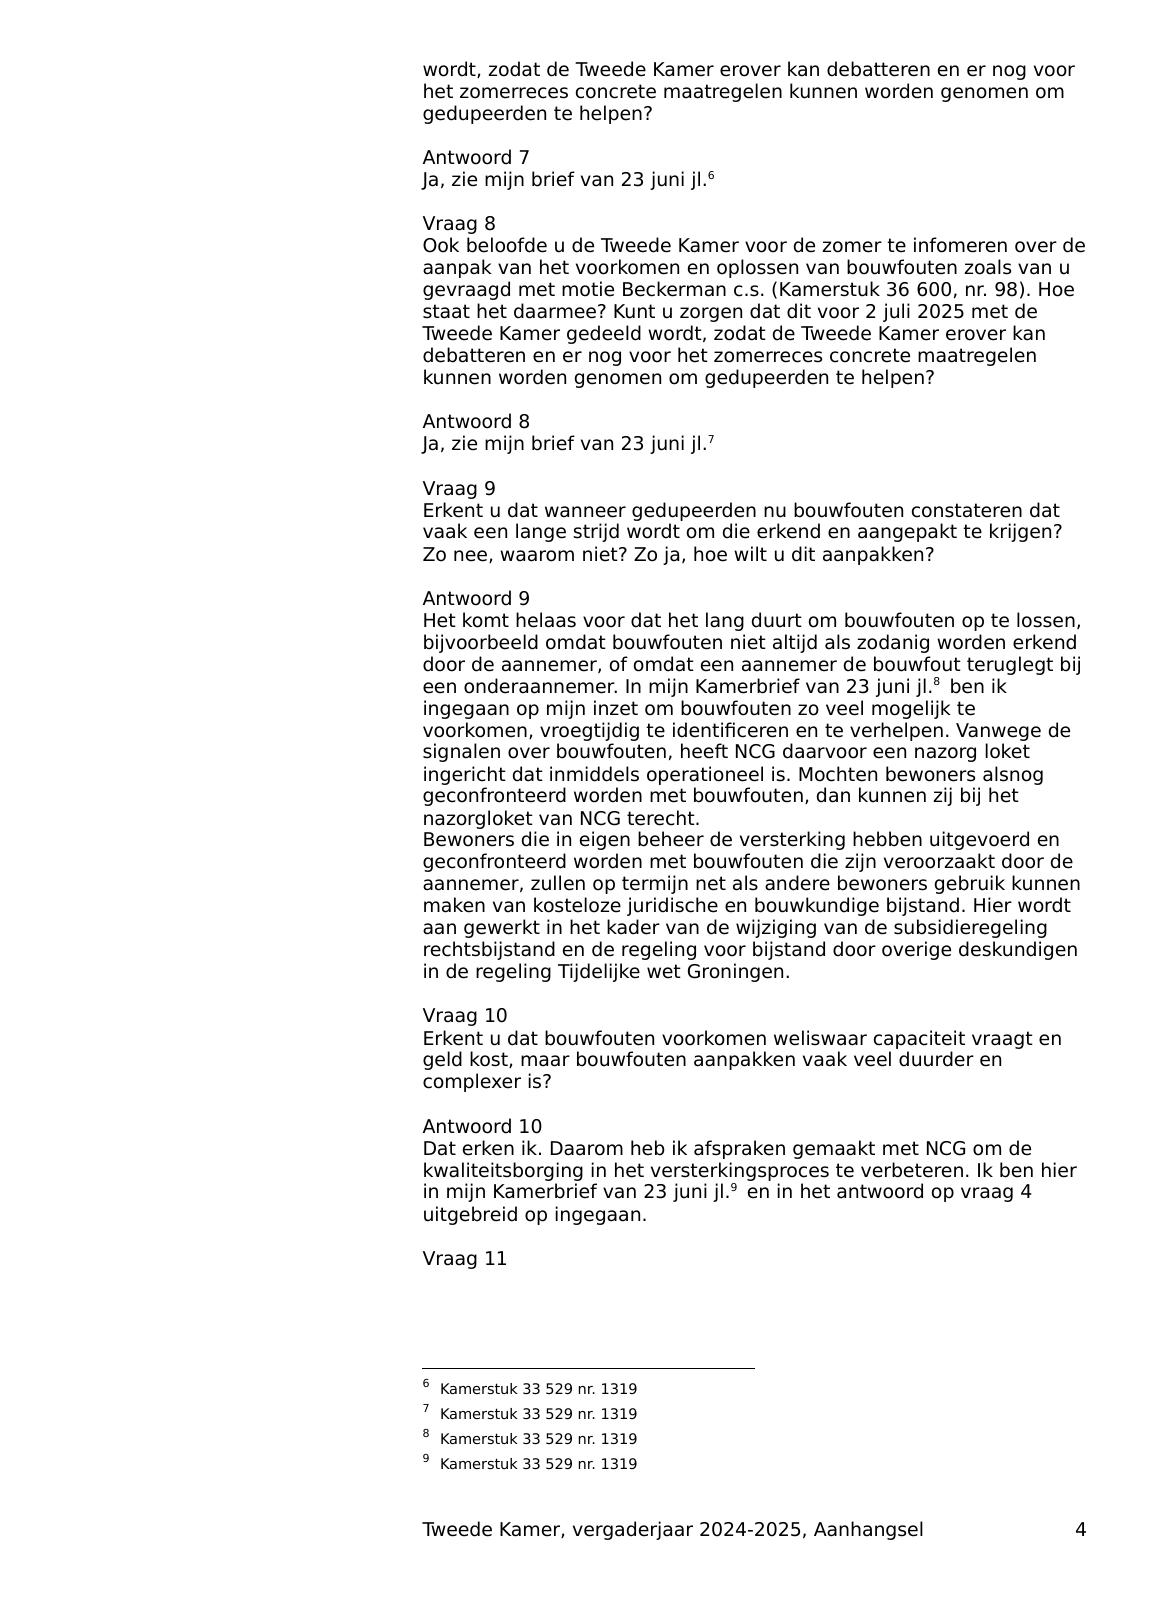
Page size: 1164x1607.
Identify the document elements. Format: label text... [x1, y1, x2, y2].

text Bewoners die in eigen beheer de versterking hebben uitgevoerd en geconfronteerd worden met bouwfouten die zijn veroorzaakt door de aannemer, zullen op termijn net als andere bewoners gebruik kunnen maken van kosteloze juridische en bouwkundige bijstand. Hier wordt aan gewerkt in het kader van de wijziging van de subsidieregeling rechtsbijstand en de regeling voor bijstand door overige deskundigen in de regeling Tijdelijke wet Groningen. [422, 829, 1087, 983]
text Antwoord 10 [422, 1116, 1087, 1137]
text Ja, zie mijn brief van 23 juni jl. [422, 433, 1087, 455]
text Ook beloofde u de Tweede Kamer voor de zomer te infomeren over de aanpak van het voorkomen en oplossen van bouwfouten zoals van u gevraagd met motie Beckerman c.s. (Kamerstuk 36 600, nr. 98). Hoe staat het daarmee? Kunt u zorgen dat dit voor 2 juli 2025 met de Tweede Kamer gedeeld wordt, zodat de Tweede Kamer erover kan debatteren en er nog voor het zomerreces concrete maatregelen kunnen worden genomen om gedupeerden te helpen? [422, 235, 1087, 389]
text Vraag 11 [422, 1248, 1087, 1269]
text Kamerstuk 33 529 nr. 1319 [422, 1452, 1087, 1474]
text Kamerstuk 33 529 nr. 1319 [422, 1377, 1087, 1399]
text Antwoord 7 [422, 147, 1087, 169]
text Dat erken ik. Daarom heb ik afspraken gemaakt met NCG om de kwaliteitsborging in het versterkingsproces te verbeteren. Ik ben hier in mijn Kamerbrief van 23 juni jl. en in het antwoord op vraag 4 uitgebreid op ingegaan. [422, 1137, 1087, 1225]
text Vraag 10 [422, 1005, 1087, 1027]
text Antwoord 8 [422, 411, 1087, 433]
text Vraag 9 [422, 477, 1087, 499]
text Erkent u dat bouwfouten voorkomen weliswaar capaciteit vraagt en geld kost, maar bouwfouten aanpakken vaak veel duurder en complexer is? [422, 1027, 1087, 1093]
text Het komt helaas voor dat het lang duurt om bouwfouten op te lossen, bijvoorbeeld omdat bouwfouten niet altijd als zodanig worden erkend door de aannemer, of omdat een aannemer de bouwfout teruglegt bij een onderaannemer. In mijn Kamerbrief van 23 juni jl. ben ik ingegaan op mijn inzet om bouwfouten zo veel mogelijk te voorkomen, vroegtijdig te identificeren en te verhelpen. Vanwege de signalen over bouwfouten, heeft NCG daarvoor een nazorg loket ingericht dat inmiddels operationeel is. Mochten bewoners alsnog geconfronteerd worden met bouwfouten, dan kunnen zij bij het nazorgloket van NCG terecht. [422, 609, 1087, 829]
text Vraag 8 [422, 213, 1087, 235]
text wordt, zodat de Tweede Kamer erover kan debatteren en er nog voor het zomerreces concrete maatregelen kunnen worden genomen om gedupeerden te helpen? [422, 59, 1087, 125]
text Kamerstuk 33 529 nr. 1319 [422, 1402, 1087, 1424]
text Erkent u dat wanneer gedupeerden nu bouwfouten constateren dat vaak een lange strijd wordt om die erkend en aangepakt te krijgen? Zo nee, waarom niet? Zo ja, hoe wilt u dit aanpakken? [422, 499, 1087, 565]
text Ja, zie mijn brief van 23 juni jl. [422, 169, 1087, 191]
text Antwoord 9 [422, 588, 1087, 609]
text Kamerstuk 33 529 nr. 1319 [422, 1427, 1087, 1449]
